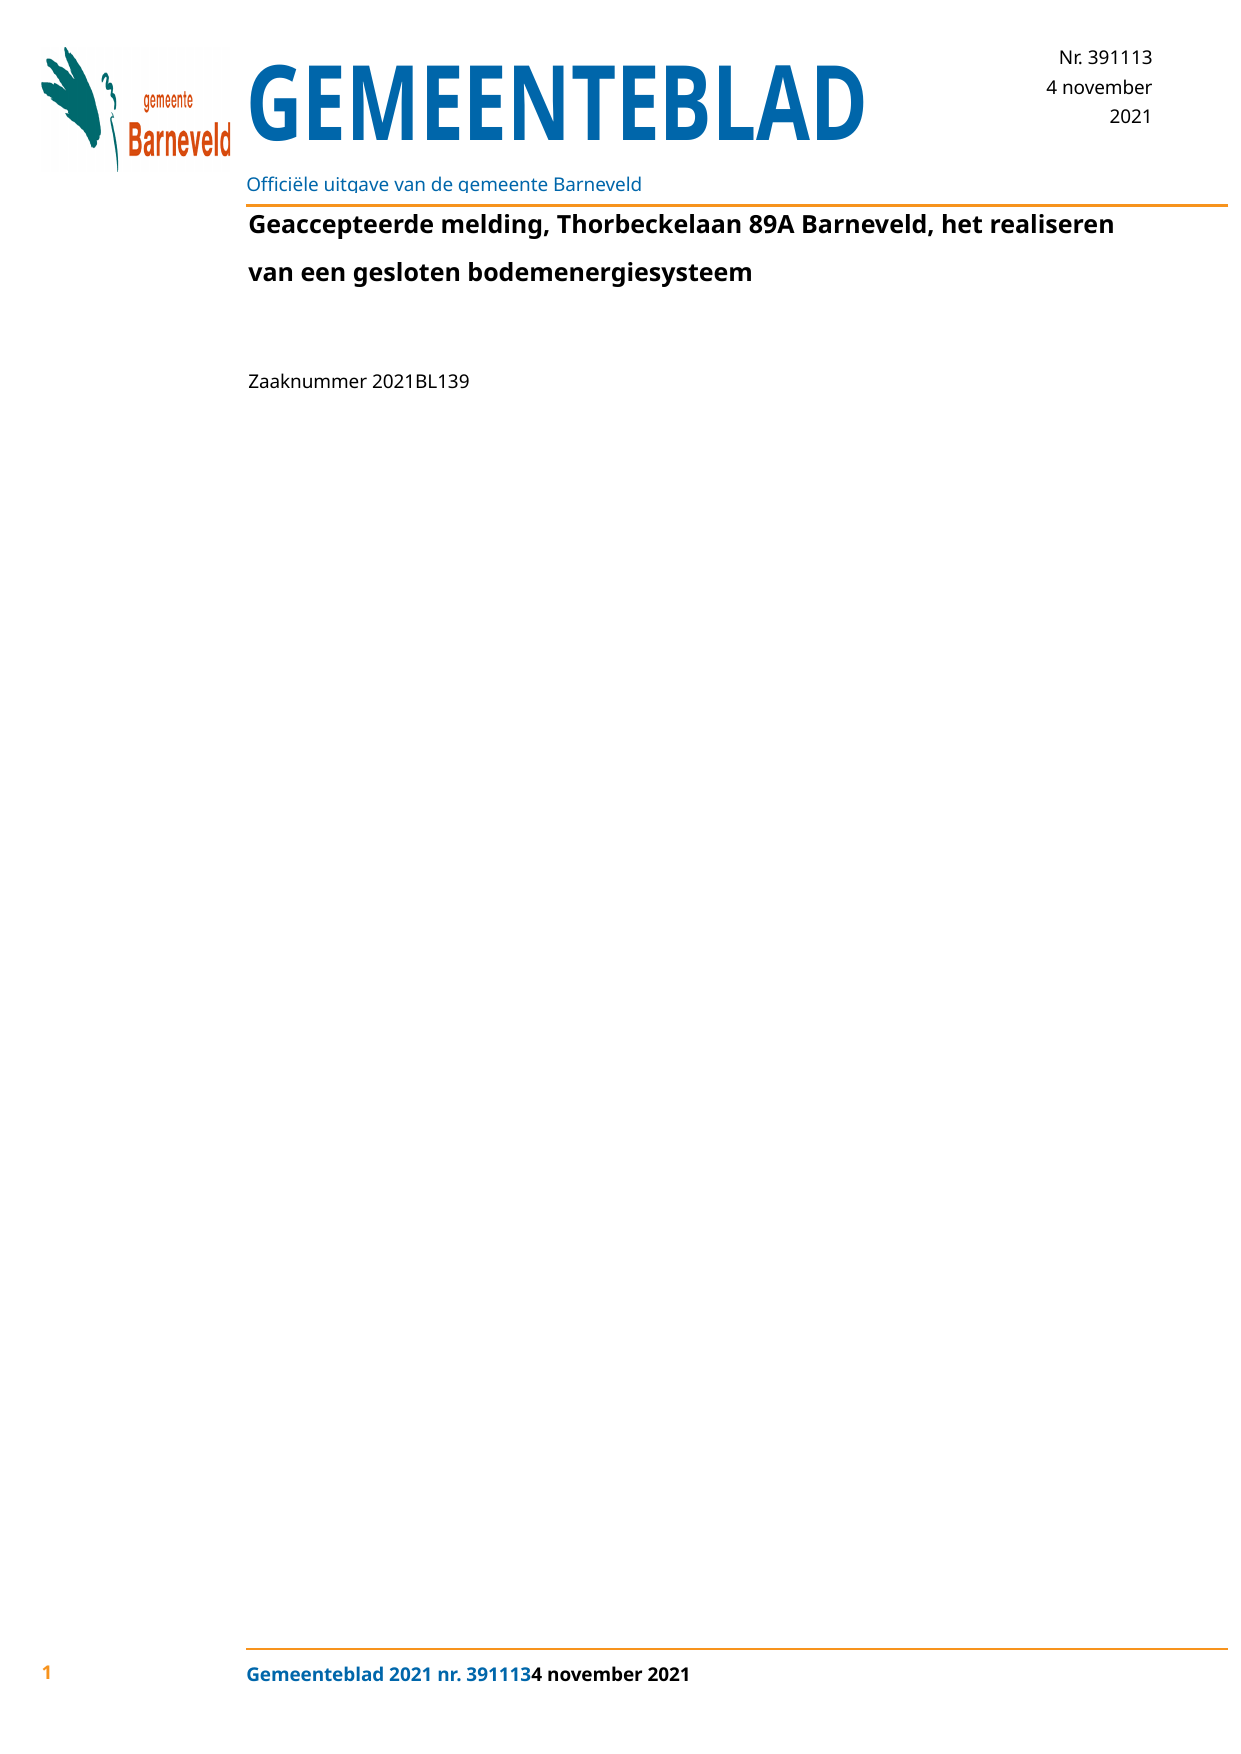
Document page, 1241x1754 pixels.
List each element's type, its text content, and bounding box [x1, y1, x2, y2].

picture [41, 47, 231, 172]
text Geaccepteerde melding, Thorbeckelaan 89A Barneveld, het realiseren van een gesloten bodemenergiesysteem [248, 207, 1152, 288]
text Zaaknummer 2021BL139 [248, 368, 1152, 394]
